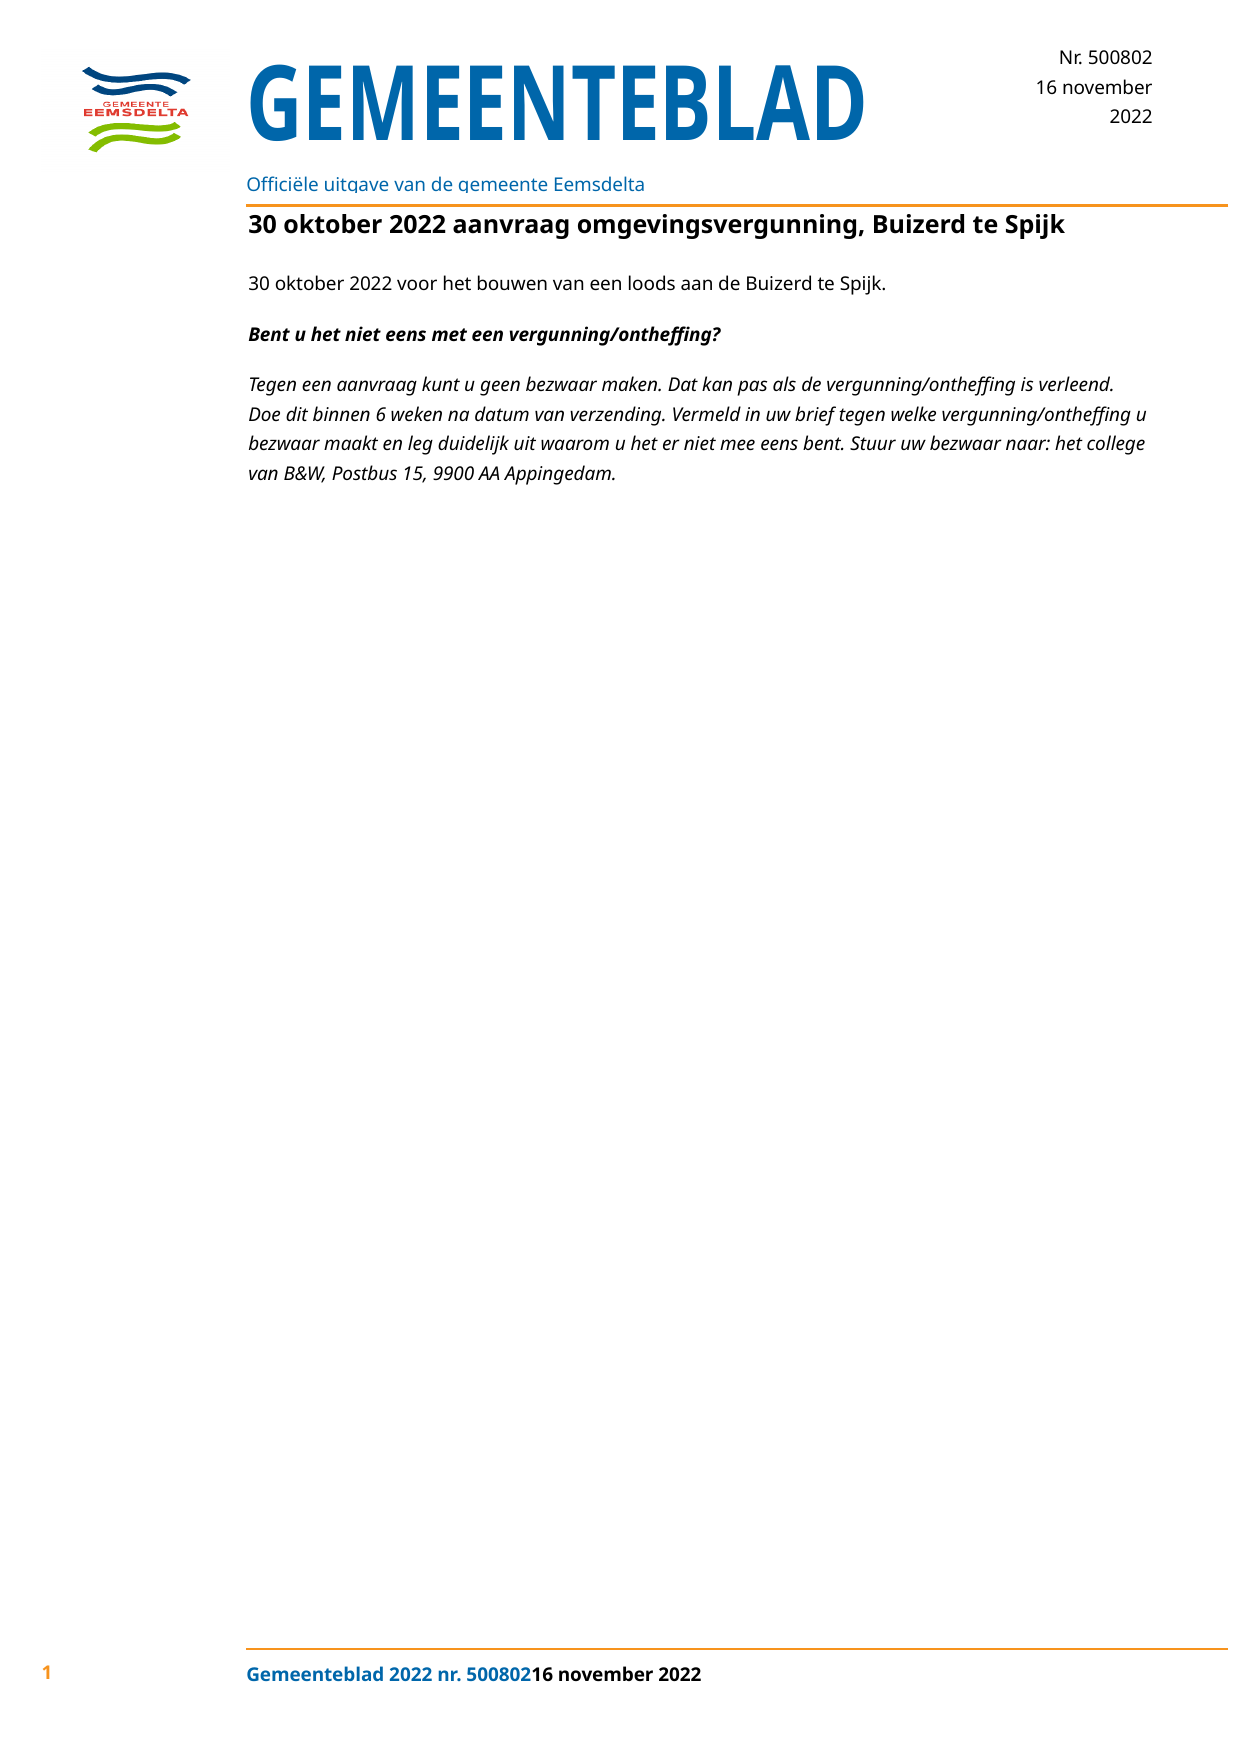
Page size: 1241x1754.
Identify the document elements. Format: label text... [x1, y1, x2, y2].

text 30 oktober 2022 aanvraag omgevingsvergunning, Buizerd te Spijk [248, 207, 1152, 241]
text 30 oktober 2022 voor het bouwen van een loods aan de Buizerd te Spijk. [248, 270, 1152, 296]
text Tegen een aanvraag kunt u geen bezwaar maken. Dat kan pas als de vergunning/ontheffing is verleend. Doe dit binnen 6 weken na datum van verzending. Vermeld in uw brief tegen welke vergunning/ontheffing u bezwaar maakt en leg duidelijk uit waarom u het er niet mee eens bent. Stuur uw bezwaar naar: het college van B&W, Postbus 15, 9900 AA Appingedam. [248, 371, 1152, 486]
picture [41, 47, 231, 172]
text Bent u het niet eens met een vergunning/ontheffing? [248, 321, 1152, 346]
